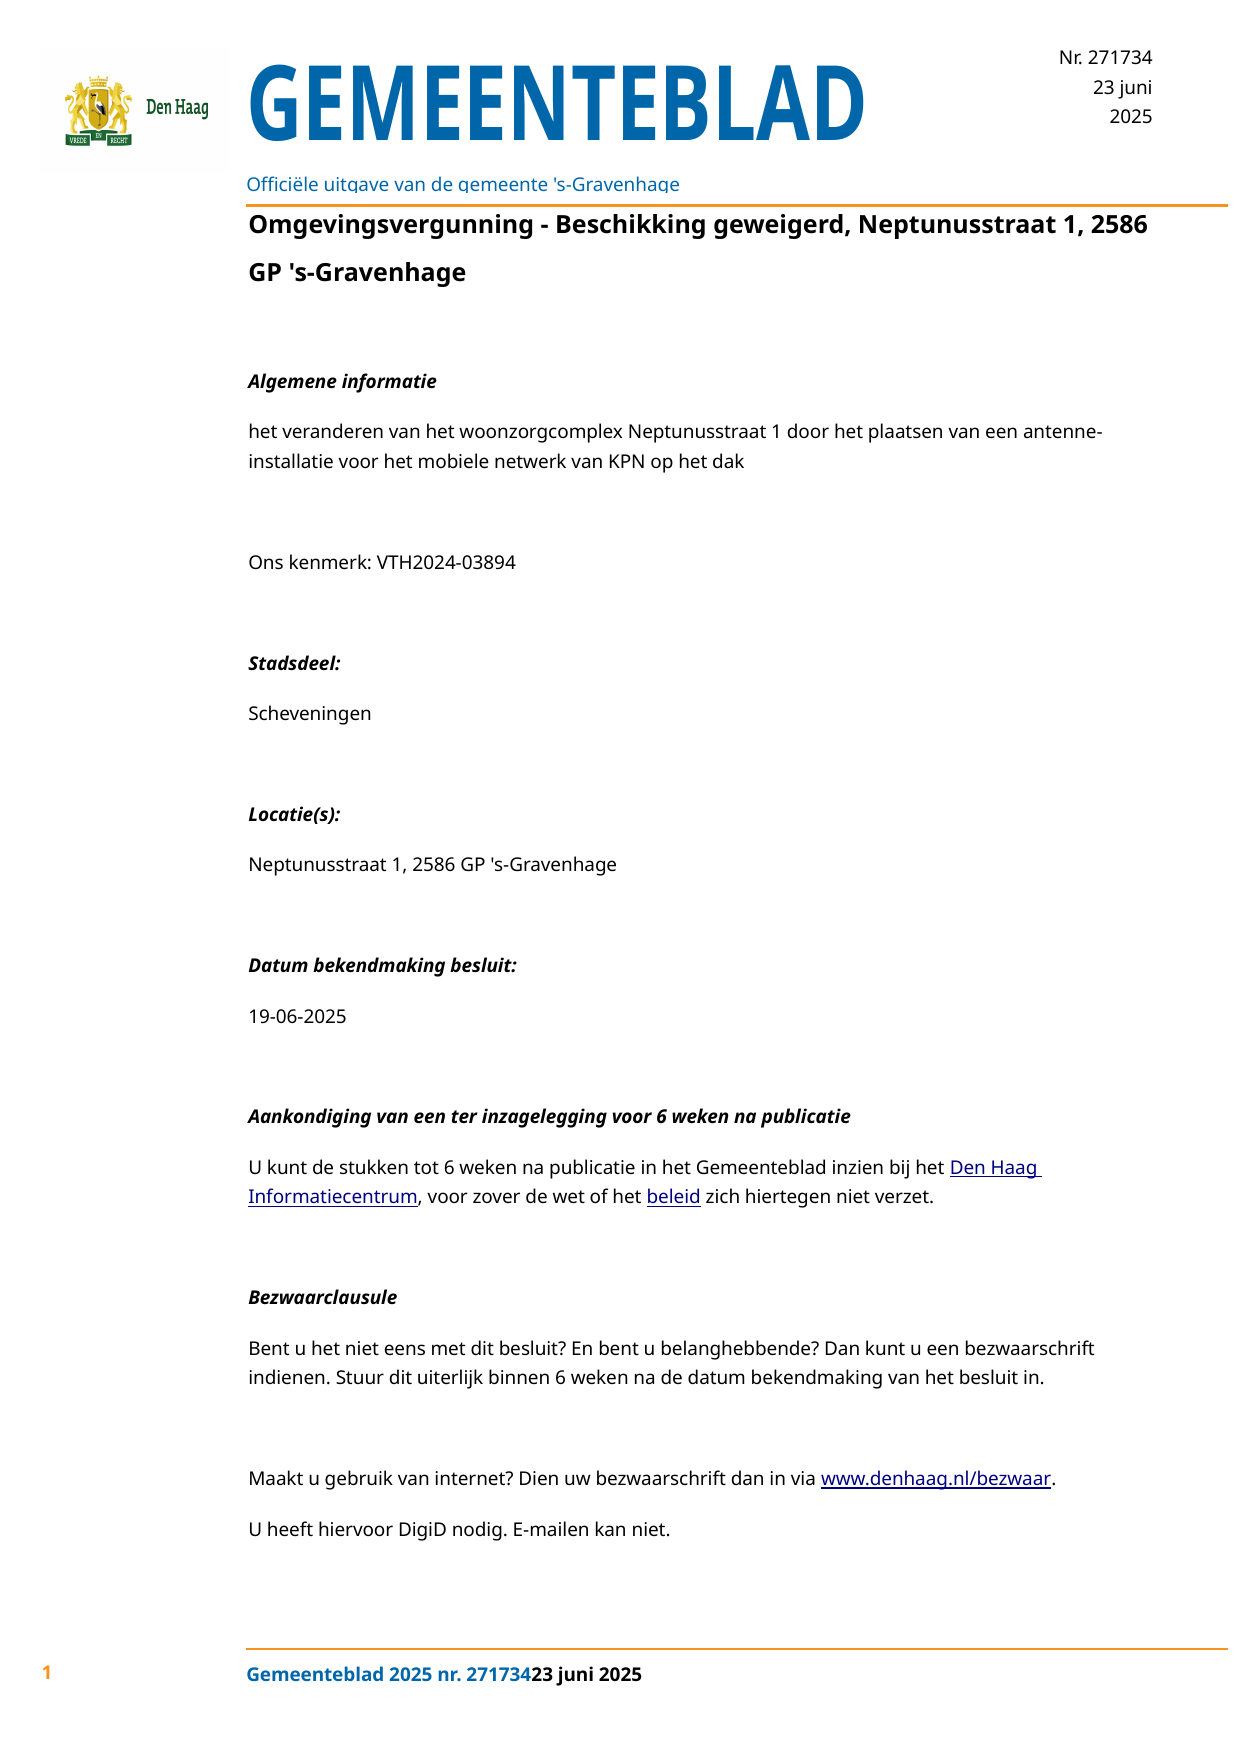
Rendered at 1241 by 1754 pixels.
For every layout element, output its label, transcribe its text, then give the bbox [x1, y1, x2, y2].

text 19-06-2025 [248, 1003, 1152, 1029]
text Bent u het niet eens met dit besluit? En bent u belanghebbende? Dan kunt u een bezwaarschrift indienen. Stuur dit uiterlijk binnen 6 weken na de datum bekendmaking van het besluit in. [248, 1335, 1152, 1390]
text Algemene informatie [248, 368, 1152, 394]
text Scheveningen [248, 700, 1152, 726]
text Maakt u gebruik van internet? Dien uw bezwaarschrift dan in via www.denhaag.nl/bezwaar. [248, 1465, 1152, 1491]
text Ons kenmerk: VTH2024-03894 [248, 549, 1152, 575]
text U kunt de stukken tot 6 weken na publicatie in het Gemeenteblad inzien bij het Den Haag Informatiecentrum, voor zover de wet of het beleid zich hiertegen niet verzet. [248, 1154, 1152, 1209]
text Stadsdeel: [248, 650, 1152, 676]
text Neptunusstraat 1, 2586 GP 's-Gravenhage [248, 852, 1152, 877]
picture [41, 47, 231, 172]
text het veranderen van het woonzorgcomplex Neptunusstraat 1 door het plaatsen van een antenne-installatie voor het mobiele netwerk van KPN op het dak [248, 419, 1152, 474]
text U heeft hiervoor DigiD nodig. E-mailen kan niet. [248, 1516, 1152, 1542]
text Locatie(s): [248, 801, 1152, 827]
text Bezwaarclausule [248, 1284, 1152, 1310]
text Aankondiging van een ter inzagelegging voor 6 weken na publicatie [248, 1104, 1152, 1129]
text Datum bekendmaking besluit: [248, 952, 1152, 978]
text Omgevingsvergunning - Beschikking geweigerd, Neptunusstraat 1, 2586 GP 's-Gravenhage [248, 207, 1152, 288]
